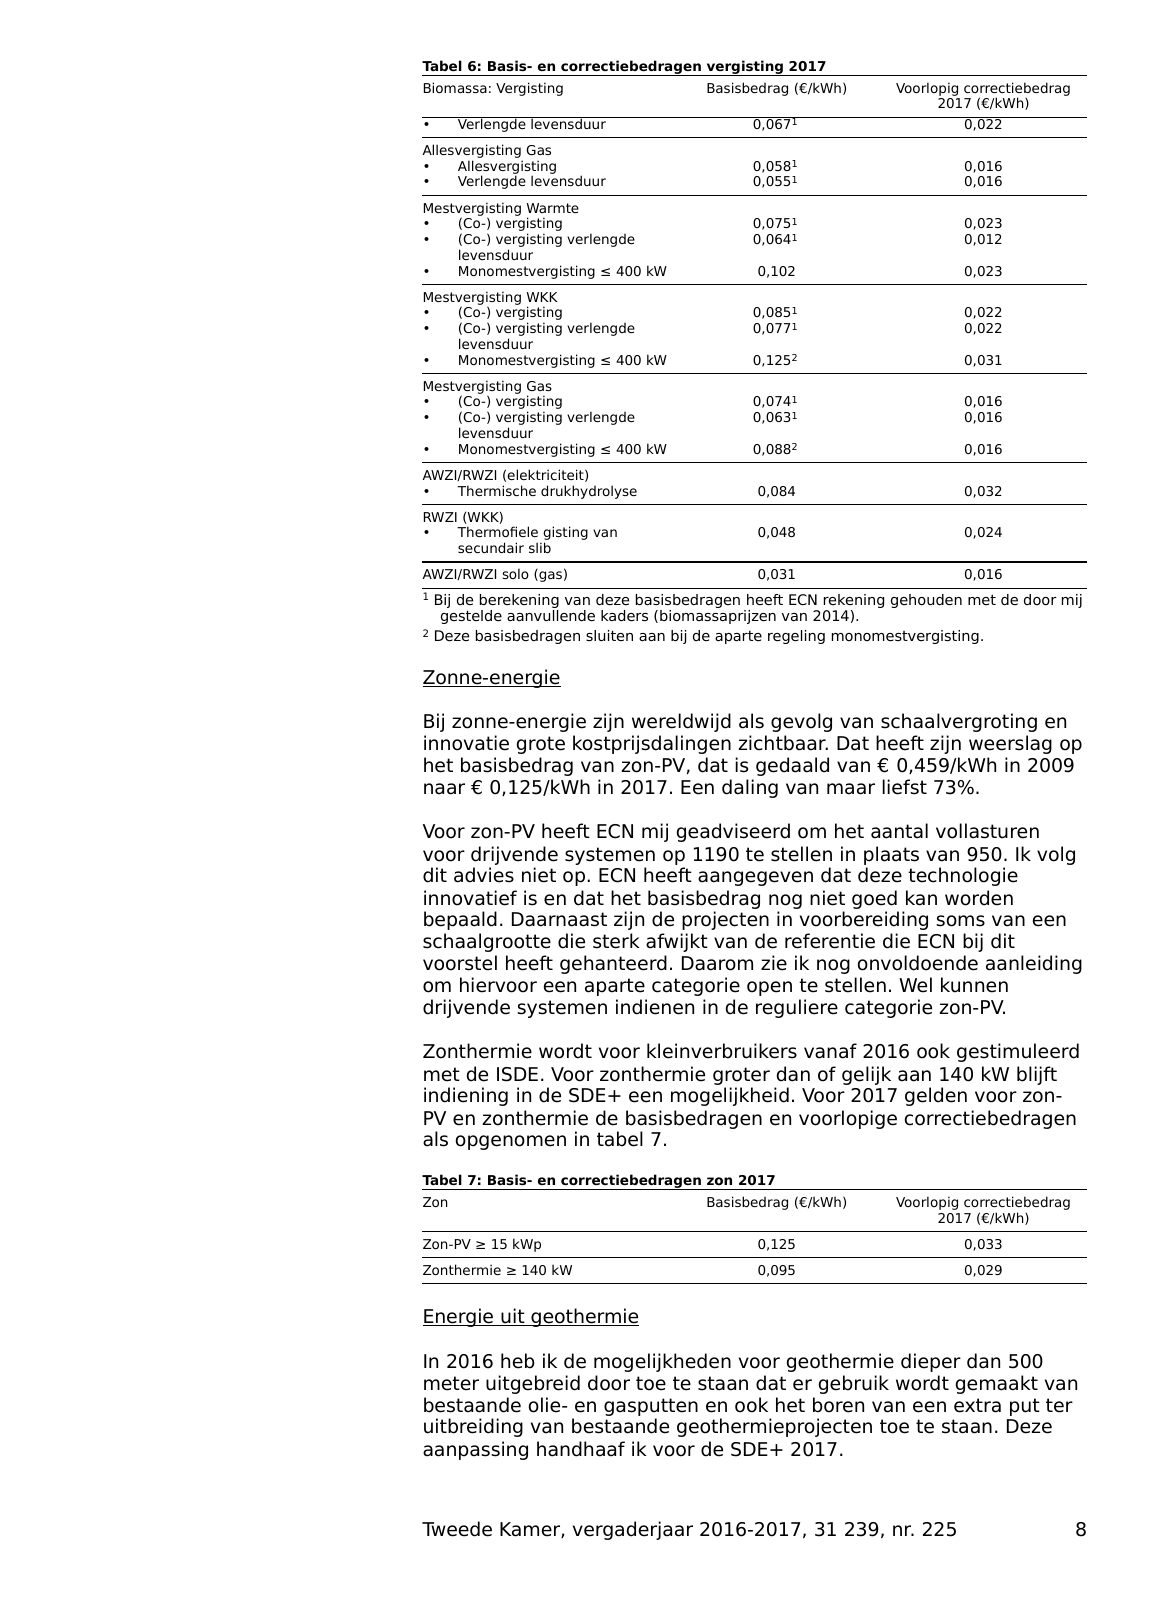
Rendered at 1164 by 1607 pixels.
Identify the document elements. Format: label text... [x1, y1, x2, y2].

subtitle Energie uit geothermie [422, 1306, 1087, 1328]
table_cell [673, 196, 880, 216]
table_cell 0,016 [880, 159, 1087, 174]
text Zonthermie wordt voor kleinverbruikers vanaf 2016 ook gestimuleerd met de ISDE. Voor zonthermie groter dan of gelijk aan 140 kW blijft indiening in de SDE+ een mogelijkheid. Voor 2017 gelden voor zon-PV en zonthermie de basisbedragen en voorlopige correctiebedragen als opgenomen in tabel 7. [422, 1041, 1087, 1151]
table_cell 0,012 [880, 232, 1087, 263]
table_cell Mestvergisting Warmte [422, 196, 673, 216]
table_cell [673, 285, 880, 305]
table_cell • [422, 410, 452, 441]
table_cell Monomestvergisting ≤ 400 kW [452, 263, 673, 284]
table_cell (Co-) vergisting [452, 394, 673, 410]
table_cell 0,032 [880, 483, 1087, 504]
table_cell 0,125 [673, 1232, 880, 1257]
table_cell [673, 374, 880, 394]
table_cell 0,0631 [673, 410, 880, 441]
table_cell 0,048 [673, 525, 880, 561]
table_cell Verlengde levensduur [452, 174, 673, 195]
table_cell [673, 138, 880, 158]
table_cell (Co-) vergisting verlengde levensduur [452, 321, 673, 352]
table_cell (Co-) vergisting verlengde levensduur [452, 232, 673, 263]
table_cell • [422, 394, 452, 410]
table_cell AWZI/RWZI solo (gas) [422, 563, 673, 587]
table_cell Thermische drukhydrolyse [452, 483, 673, 504]
table_cell [673, 505, 880, 525]
table_cell 0,1252 [673, 353, 880, 373]
table_cell • [422, 263, 452, 284]
table_cell RWZI (WKK) [422, 505, 673, 525]
table_cell Voorlopig correctiebedrag 2017 (€/kWh) [880, 1190, 1087, 1231]
table_cell Voorlopig correctiebedrag 2017 (€/kWh) [880, 76, 1087, 117]
table_cell AWZI/RWZI (elektriciteit) [422, 463, 673, 483]
table_cell • [422, 441, 452, 462]
table_cell 0,016 [880, 394, 1087, 410]
table_cell Verlengde levensduur [452, 118, 673, 137]
table_cell 0,016 [880, 441, 1087, 462]
table_cell 0,0641 [673, 232, 880, 263]
table_cell Mestvergisting WKK [422, 285, 673, 305]
table_cell • [422, 305, 452, 321]
table_cell [880, 138, 1087, 158]
table_cell 1 Bij de berekening van deze basisbedragen heeft ECN rekening gehouden met de door mij gestelde aanvullende kaders (biomassaprijzen van 2014). 2 Deze basisbedragen sluiten aan bij de aparte regeling monomestvergisting. [422, 589, 1087, 645]
table_cell 0,0751 [673, 216, 880, 232]
table_cell 0,024 [880, 525, 1087, 561]
table_cell • [422, 232, 452, 263]
table_cell (Co-) vergisting [452, 305, 673, 321]
table_cell Biomassa: Vergisting [422, 76, 673, 117]
table_cell • [422, 483, 452, 504]
text Bij zonne-energie zijn wereldwijd als gevolg van schaalvergroting en innovatie grote kostprijsdalingen zichtbaar. Dat heeft zijn weerslag op het basisbedrag van zon-PV, dat is gedaald van € 0,459/kWh in 2009 naar € 0,125/kWh in 2017. Een daling van maar liefst 73%. [422, 711, 1087, 799]
table_cell Monomestvergisting ≤ 400 kW [452, 441, 673, 462]
text In 2016 heb ik de mogelijkheden voor geothermie dieper dan 500 meter uitgebreid door toe te staan dat er gebruik wordt gemaakt van bestaande olie- en gasputten en ook het boren van een extra put ter uitbreiding van bestaande geothermieprojecten toe te staan. Deze aanpassing handhaaf ik voor de SDE+ 2017. [422, 1351, 1087, 1460]
table_cell [673, 463, 880, 483]
table_header Tabel 6: Basis- en correctiebedragen vergisting 2017 [422, 59, 1087, 75]
table_cell 0,102 [673, 263, 880, 284]
table_cell • [422, 118, 452, 137]
table_cell [880, 374, 1087, 394]
table_cell 0,0581 [673, 159, 880, 174]
table_cell 0,0771 [673, 321, 880, 352]
table_cell 0,0671 [673, 118, 880, 137]
table_cell (Co-) vergisting [452, 216, 673, 232]
table_cell Zon-PV ≥ 15 kWp [422, 1232, 673, 1257]
table_cell Allesvergisting [452, 159, 673, 174]
table_cell 0,084 [673, 483, 880, 504]
table_cell 0,016 [880, 174, 1087, 195]
table_cell 0,0851 [673, 305, 880, 321]
table_cell • [422, 321, 452, 352]
table_cell 0,022 [880, 321, 1087, 352]
table_cell Mestvergisting Gas [422, 374, 673, 394]
table_cell 0,016 [880, 563, 1087, 587]
text Voor zon-PV heeft ECN mij geadviseerd om het aantal vollasturen voor drijvende systemen op 1190 te stellen in plaats van 950. Ik volg dit advies niet op. ECN heeft aangegeven dat deze technologie innovatief is en dat het basisbedrag nog niet goed kan worden bepaald. Daarnaast zijn de projecten in voorbereiding soms van een schaalgrootte die sterk afwijkt van de referentie die ECN bij dit voorstel heeft gehanteerd. Daarom zie ik nog onvoldoende aanleiding om hiervoor een aparte categorie open te stellen. Wel kunnen drijvende systemen indienen in de reguliere categorie zon-PV. [422, 821, 1087, 1019]
table_cell 0,0741 [673, 394, 880, 410]
table_cell Thermofiele gisting van secundair slib [452, 525, 673, 561]
table_cell [880, 505, 1087, 525]
table_cell • [422, 525, 452, 561]
table_cell Zonthermie ≥ 140 kW [422, 1258, 673, 1283]
table_cell Basisbedrag (€/kWh) [673, 1190, 880, 1231]
table_cell 0,0882 [673, 441, 880, 462]
table_cell 0,031 [673, 563, 880, 587]
table_cell 0,022 [880, 305, 1087, 321]
table_cell Zon [422, 1190, 673, 1231]
table_cell • [422, 353, 452, 373]
table_cell 0,022 [880, 118, 1087, 137]
table_cell [880, 285, 1087, 305]
table_cell (Co-) vergisting verlengde levensduur [452, 410, 673, 441]
table_cell [880, 463, 1087, 483]
table_cell 0,095 [673, 1258, 880, 1283]
table_cell • [422, 174, 452, 195]
table_cell [880, 196, 1087, 216]
table_header Tabel 7: Basis- en correctiebedragen zon 2017 [422, 1173, 1087, 1189]
table_cell • [422, 159, 452, 174]
table_cell Monomestvergisting ≤ 400 kW [452, 353, 673, 373]
table_cell Allesvergisting Gas [422, 138, 673, 158]
table_cell 0,023 [880, 263, 1087, 284]
table_cell 0,033 [880, 1232, 1087, 1257]
table_cell 0,031 [880, 353, 1087, 373]
table_cell 0,023 [880, 216, 1087, 232]
table_cell Basisbedrag (€/kWh) [673, 76, 880, 117]
table_cell 0,029 [880, 1258, 1087, 1283]
table_cell 0,016 [880, 410, 1087, 441]
table_cell • [422, 216, 452, 232]
table_cell 0,0551 [673, 174, 880, 195]
subtitle Zonne-energie [422, 667, 1087, 689]
